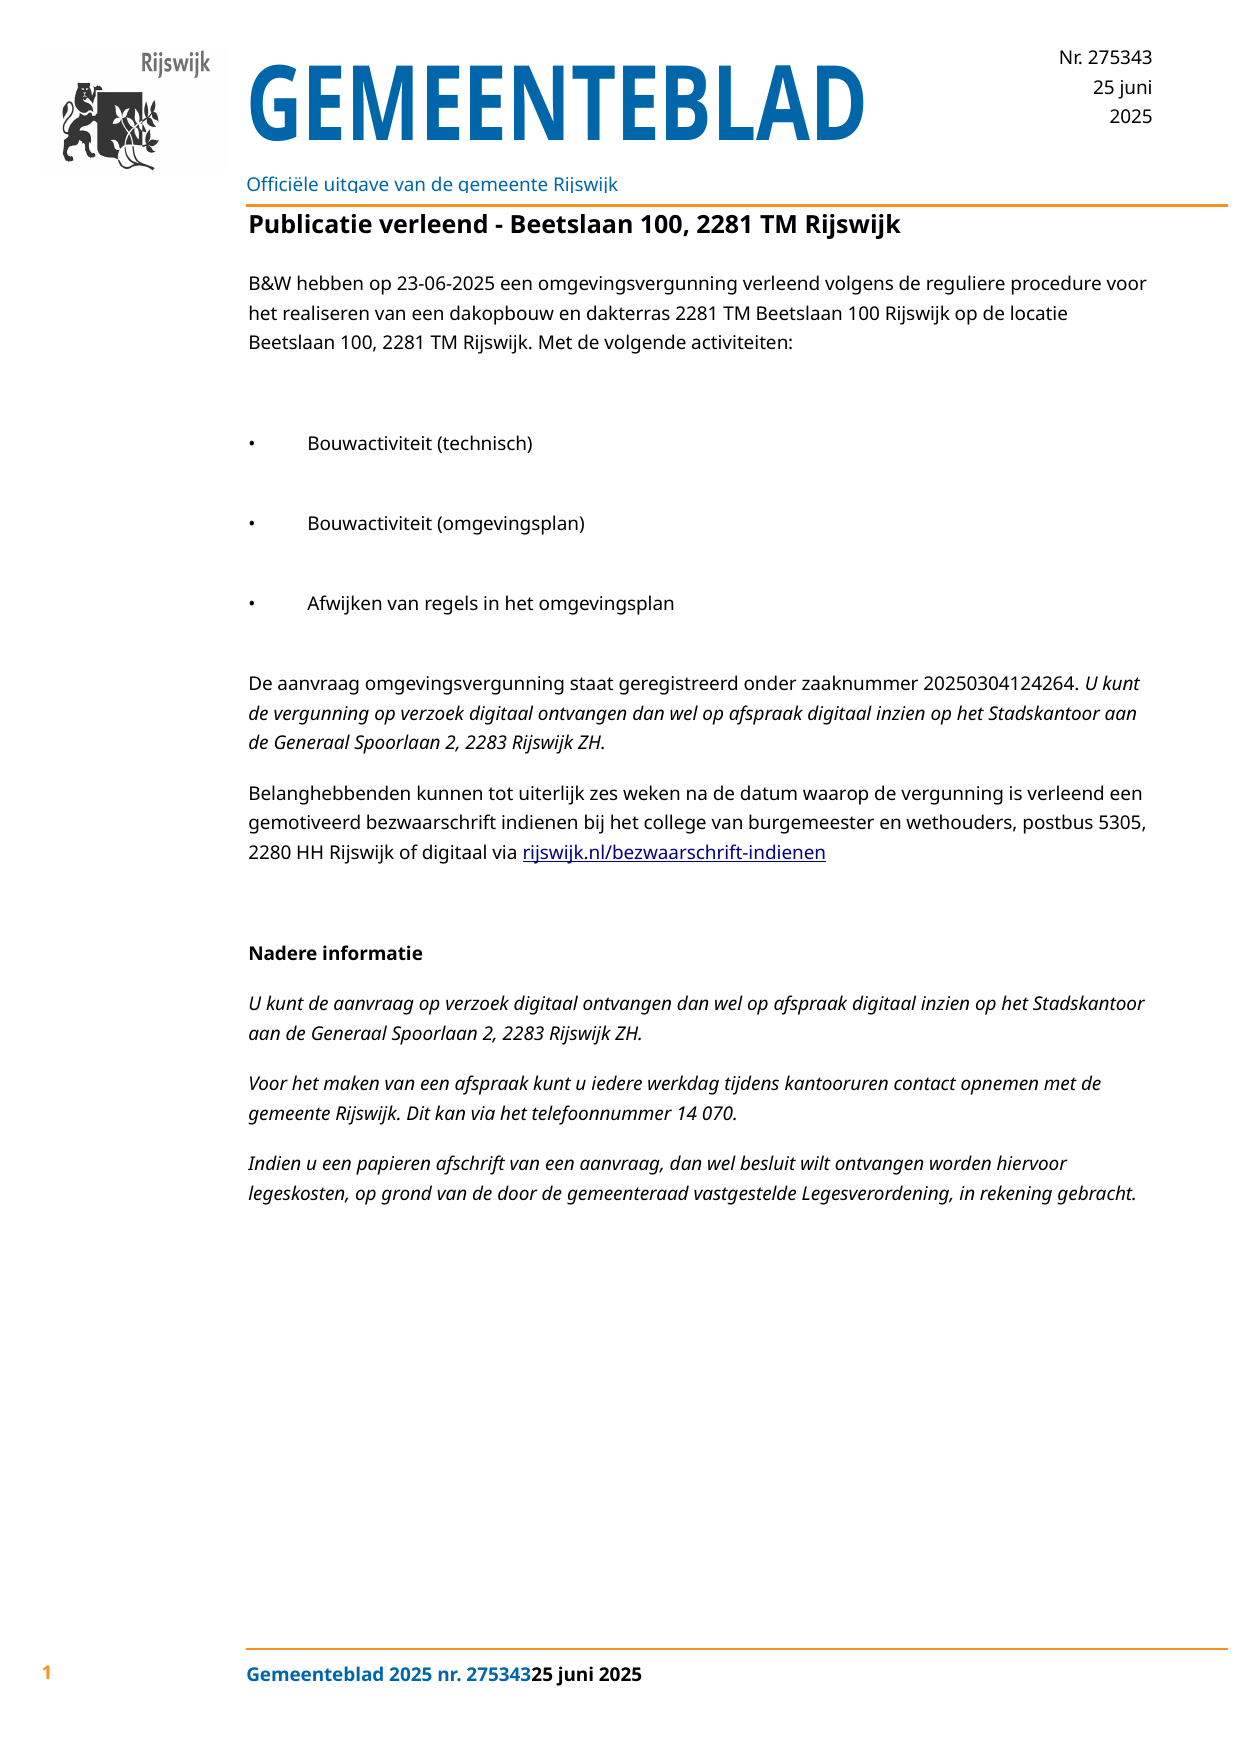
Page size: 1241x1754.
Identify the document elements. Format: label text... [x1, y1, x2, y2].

list Afwijken van regels in het omgevingsplan [248, 590, 1152, 616]
text Indien u een papieren afschrift van een aanvraag, dan wel besluit wilt ontvangen worden hiervoor legeskosten, op grond van de door de gemeenteraad vastgestelde Legesverordening, in rekening gebracht. [248, 1150, 1152, 1206]
text Belanghebbenden kunnen tot uiterlijk zes weken na de datum waarop de vergunning is verleend een gemotiveerd bezwaarschrift indienen bij het college van burgemeester en wethouders, postbus 5305, 2280 HH Rijswijk of digitaal via rijswijk.nl/bezwaarschrift-indienen [248, 780, 1152, 865]
text U kunt de aanvraag op verzoek digitaal ontvangen dan wel op afspraak digitaal inzien op het Stadskantoor aan de Generaal Spoorlaan 2, 2283 Rijswijk ZH. [248, 990, 1152, 1046]
picture [41, 47, 231, 172]
text Nadere informatie [248, 940, 1152, 966]
text Voor het maken van een afspraak kunt u iedere werkdag tijdens kantooruren contact opnemen met de gemeente Rijswijk. Dit kan via het telefoonnummer 14 070. [248, 1070, 1152, 1126]
list Bouwactiviteit (technisch) [248, 430, 1152, 456]
text Publicatie verleend - Beetslaan 100, 2281 TM Rijswijk [248, 207, 1152, 241]
list Bouwactiviteit (omgevingsplan) [248, 510, 1152, 536]
text B&W hebben op 23-06-2025 een omgevingsvergunning verleend volgens de reguliere procedure voor het realiseren van een dakopbouw en dakterras 2281 TM Beetslaan 100 Rijswijk op de locatie Beetslaan 100, 2281 TM Rijswijk. Met de volgende activiteiten: [248, 270, 1152, 355]
text De aanvraag omgevingsvergunning staat geregistreerd onder zaaknummer 20250304124264. U kunt de vergunning op verzoek digitaal ontvangen dan wel op afspraak digitaal inzien op het Stadskantoor aan de Generaal Spoorlaan 2, 2283 Rijswijk ZH. [248, 670, 1152, 755]
